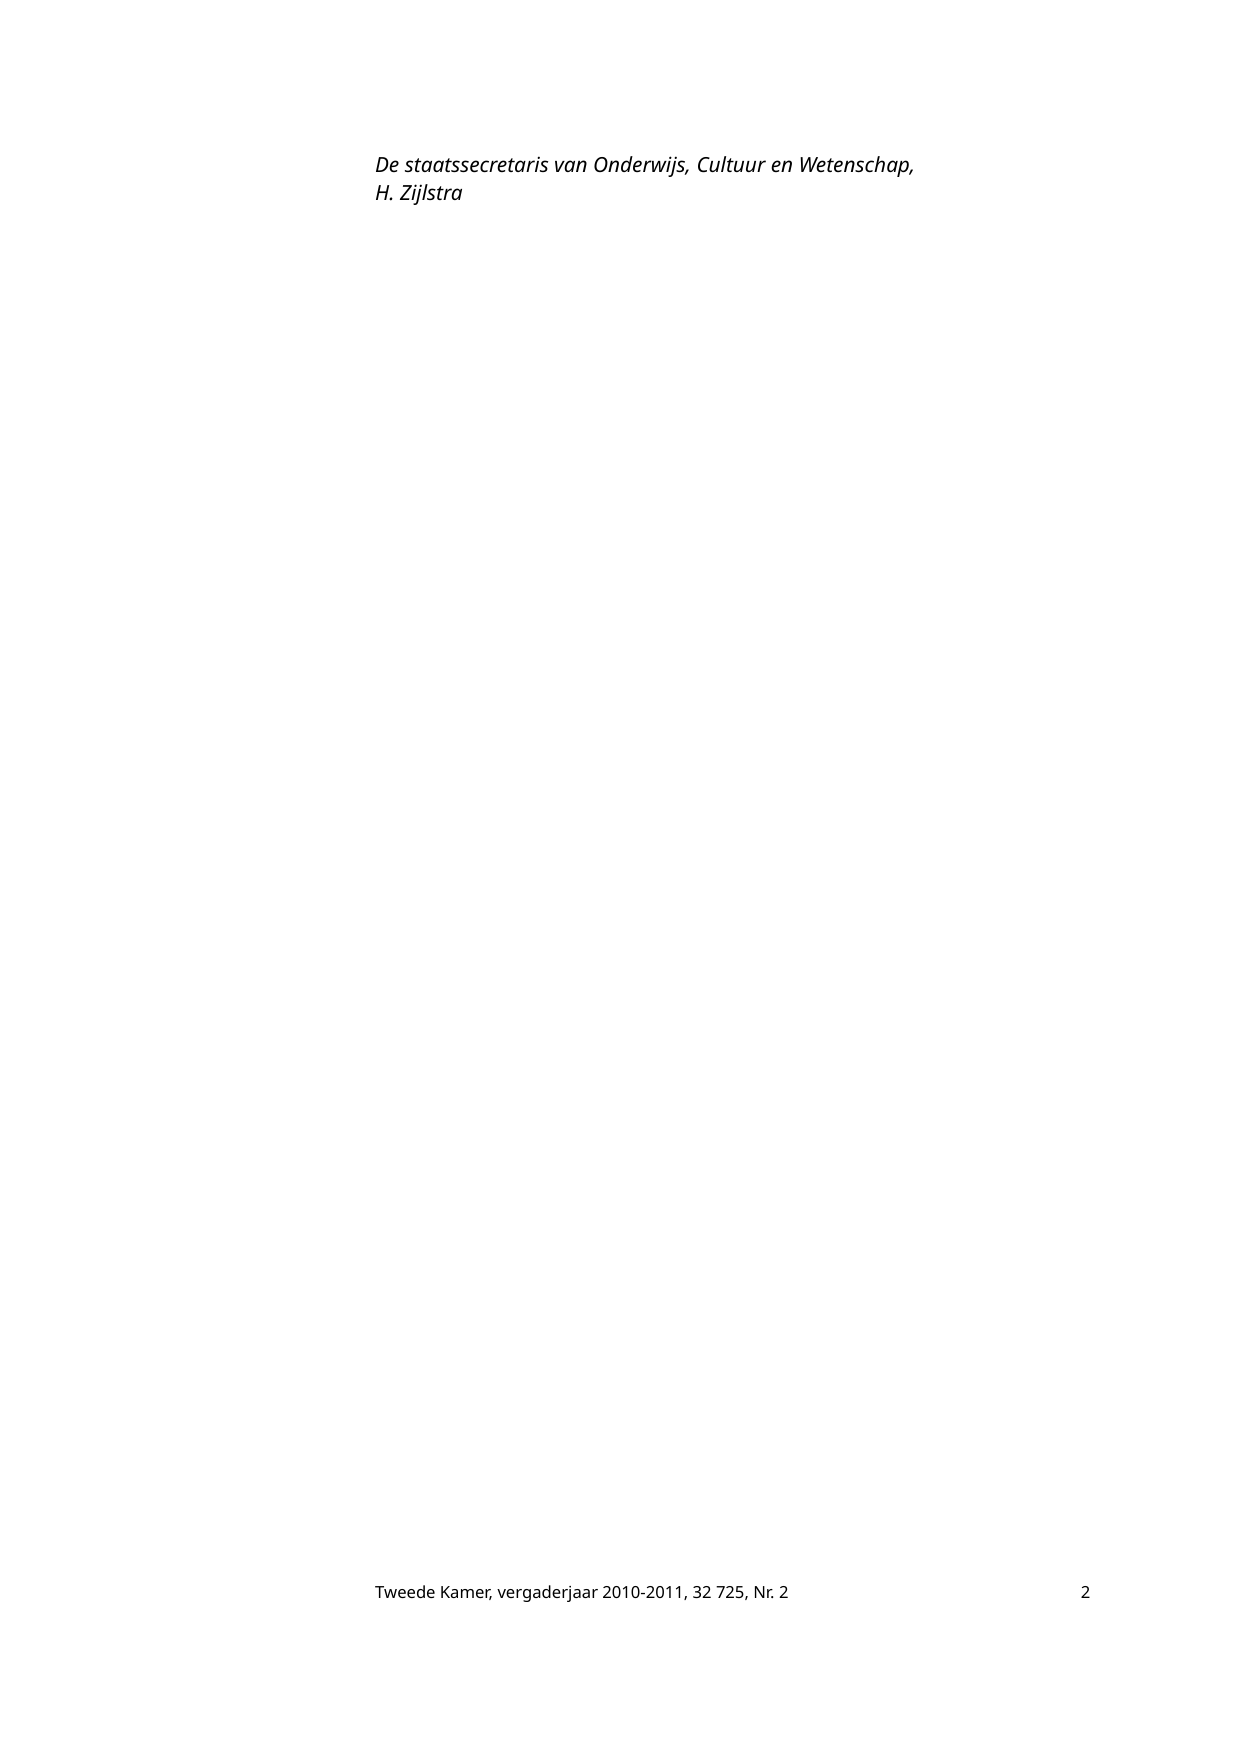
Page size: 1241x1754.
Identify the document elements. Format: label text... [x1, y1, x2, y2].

text H. Zijlstra [375, 178, 1090, 207]
text De staatssecretaris van Onderwijs, Cultuur en Wetenschap, [375, 150, 1090, 178]
